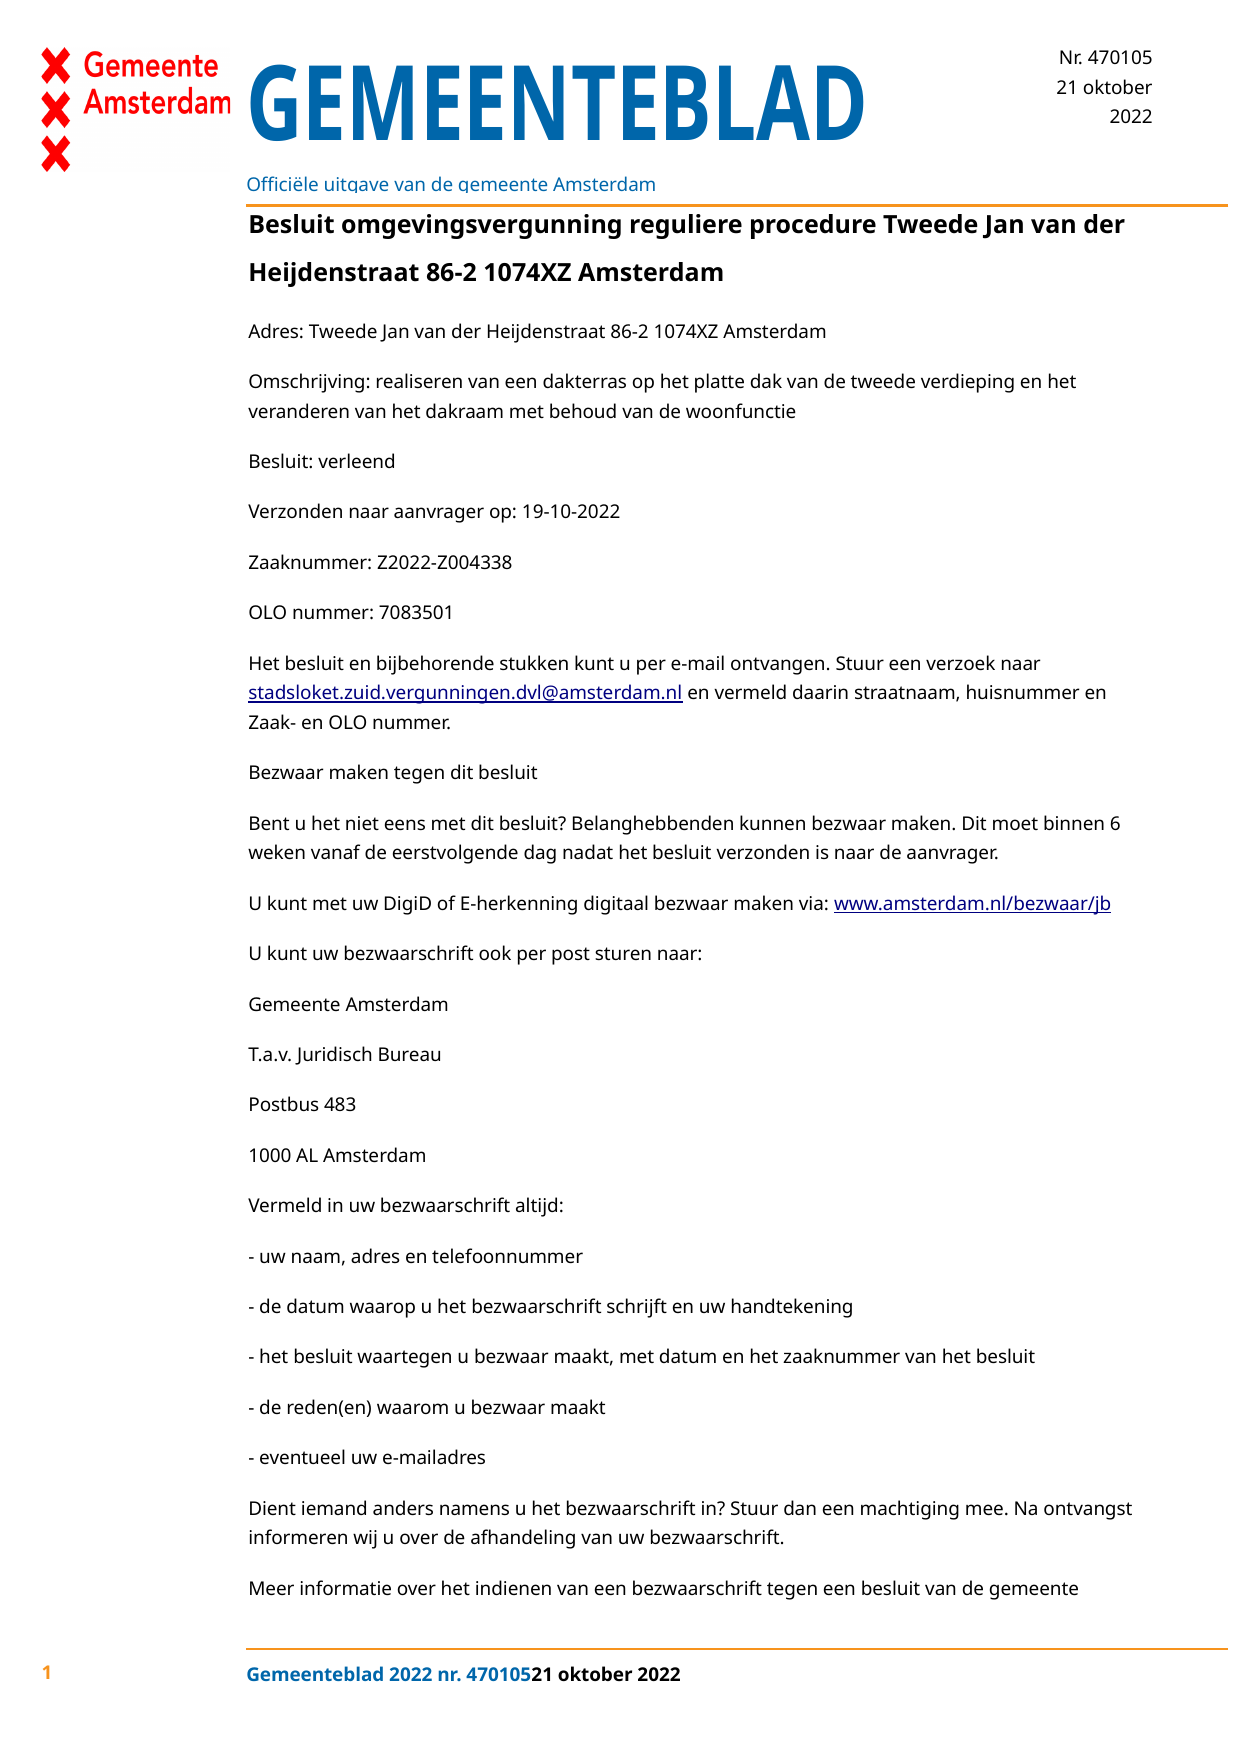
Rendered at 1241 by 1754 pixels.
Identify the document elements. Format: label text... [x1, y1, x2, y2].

text Bent u het niet eens met dit besluit? Belanghebbenden kunnen bezwaar maken. Dit moet binnen 6 weken vanaf de eerstvolgende dag nadat het besluit verzonden is naar de aanvrager. [248, 810, 1152, 865]
text - uw naam, adres en telefoonnummer [248, 1243, 1152, 1269]
text Gemeente Amsterdam [248, 991, 1152, 1017]
text Vermeld in uw bezwaarschrift altijd: [248, 1192, 1152, 1218]
text U kunt met uw DigiD of E-herkenning digitaal bezwaar maken via: www.amsterdam.nl/bezwaar/jb [248, 890, 1152, 916]
picture [41, 47, 231, 172]
text Dient iemand anders namens u het bezwaarschrift in? Stuur dan een machtiging mee. Na ontvangst informeren wij u over de afhandeling van uw bezwaarschrift. [248, 1495, 1152, 1550]
text - het besluit waartegen u bezwaar maakt, met datum en het zaaknummer van het besluit [248, 1344, 1152, 1369]
text OLO nummer: 7083501 [248, 599, 1152, 625]
text Postbus 483 [248, 1092, 1152, 1117]
text - eventueel uw e-mailadres [248, 1444, 1152, 1470]
text Bezwaar maken tegen dit besluit [248, 759, 1152, 785]
text Omschrijving: realiseren van een dakterras op het platte dak van de tweede verdieping en het veranderen van het dakraam met behoud van de woonfunctie [248, 368, 1152, 424]
text - de datum waarop u het bezwaarschrift schrijft en uw handtekening [248, 1293, 1152, 1319]
text Meer informatie over het indienen van een bezwaarschrift tegen een besluit van de gemeente [248, 1575, 1152, 1601]
text Zaaknummer: Z2022-Z004338 [248, 549, 1152, 575]
text 1000 AL Amsterdam [248, 1142, 1152, 1168]
text Het besluit en bijbehorende stukken kunt u per e-mail ontvangen. Stuur een verzoek naar stadsloket.zuid.vergunningen.dvl@amsterdam.nl en vermeld daarin straatnaam, huisnummer en Zaak- en OLO nummer. [248, 650, 1152, 735]
text - de reden(en) waarom u bezwaar maakt [248, 1394, 1152, 1420]
text Besluit: verleend [248, 448, 1152, 474]
text T.a.v. Juridisch Bureau [248, 1041, 1152, 1067]
text Besluit omgevingsvergunning reguliere procedure Tweede Jan van der Heijdenstraat 86-2 1074XZ Amsterdam [248, 207, 1152, 288]
text Verzonden naar aanvrager op: 19-10-2022 [248, 499, 1152, 524]
text Adres: Tweede Jan van der Heijdenstraat 86-2 1074XZ Amsterdam [248, 318, 1152, 344]
text U kunt uw bezwaarschrift ook per post sturen naar: [248, 940, 1152, 966]
